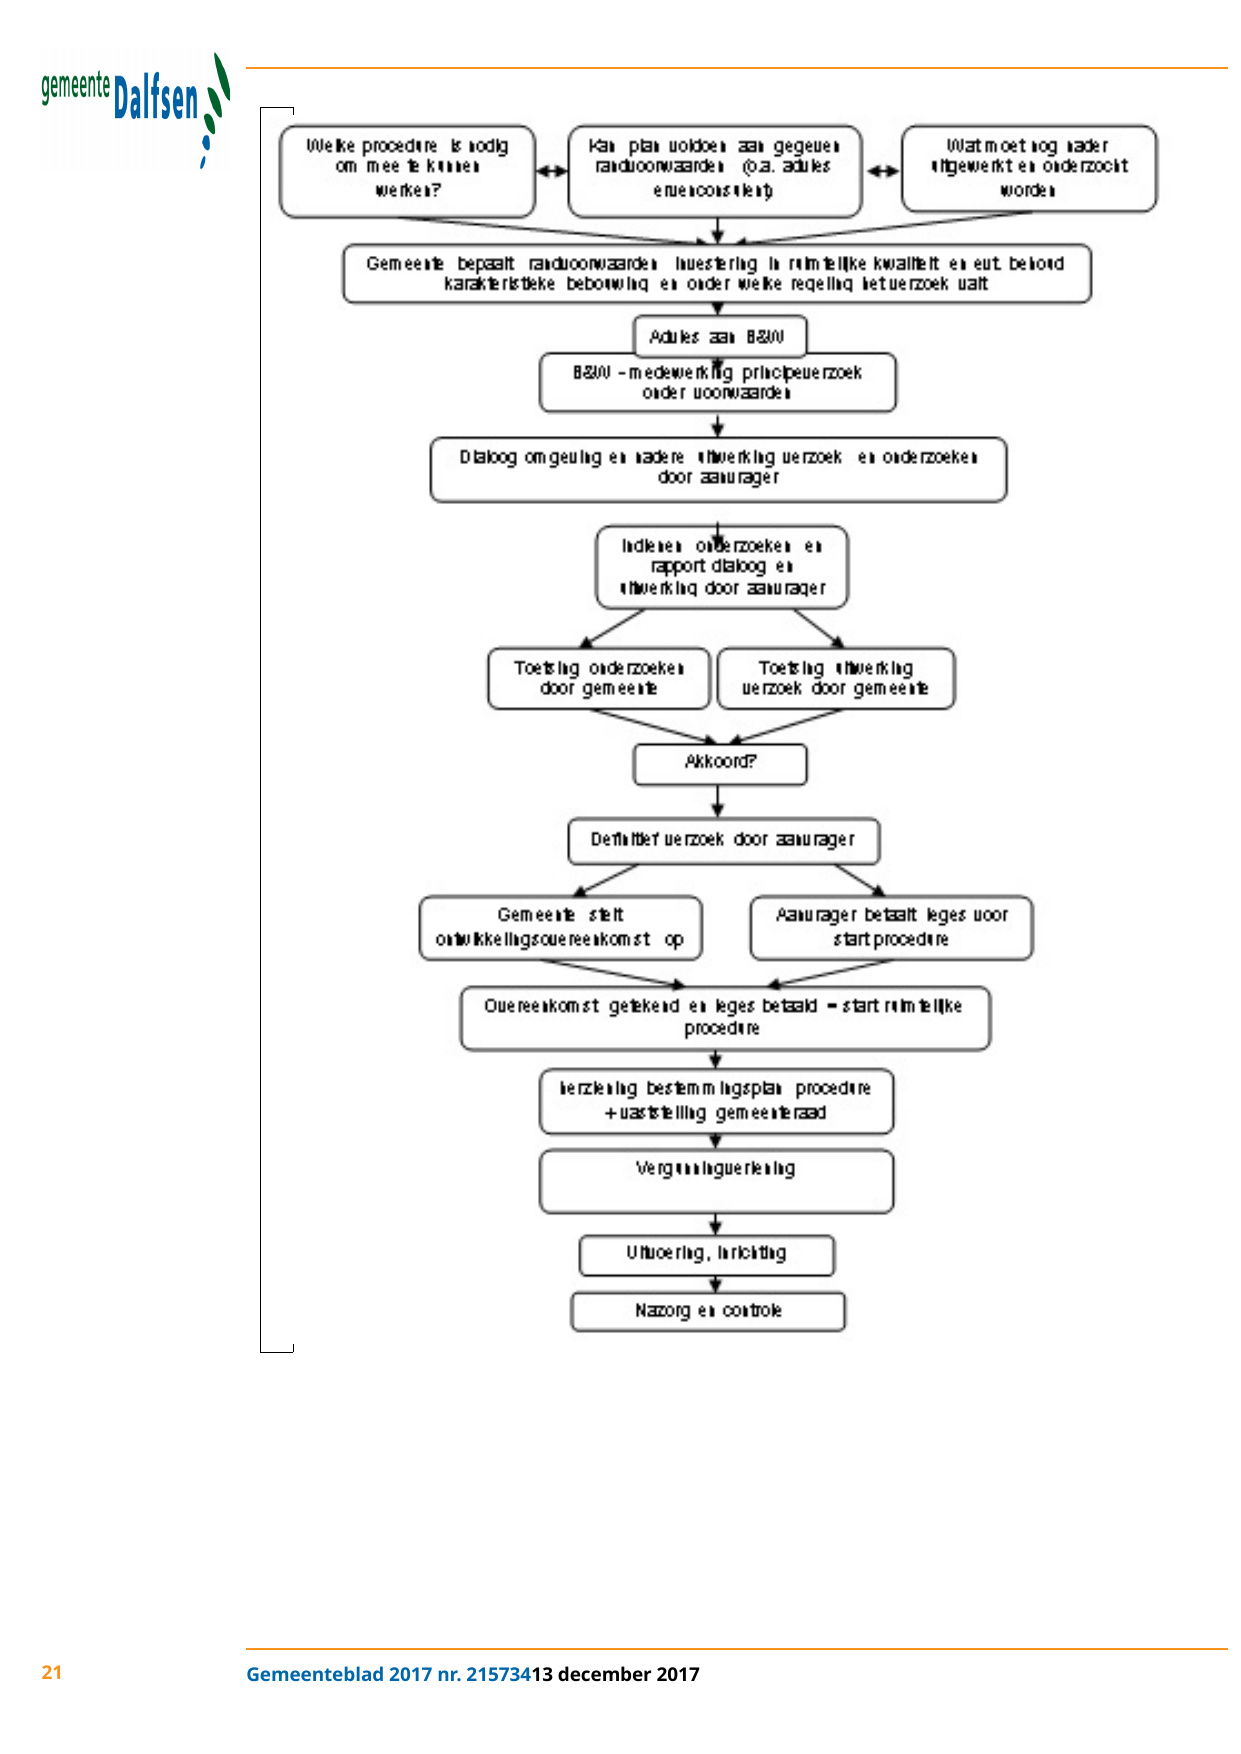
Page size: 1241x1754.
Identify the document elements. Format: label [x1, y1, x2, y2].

picture [268, 115, 1173, 1344]
picture [41, 47, 231, 172]
